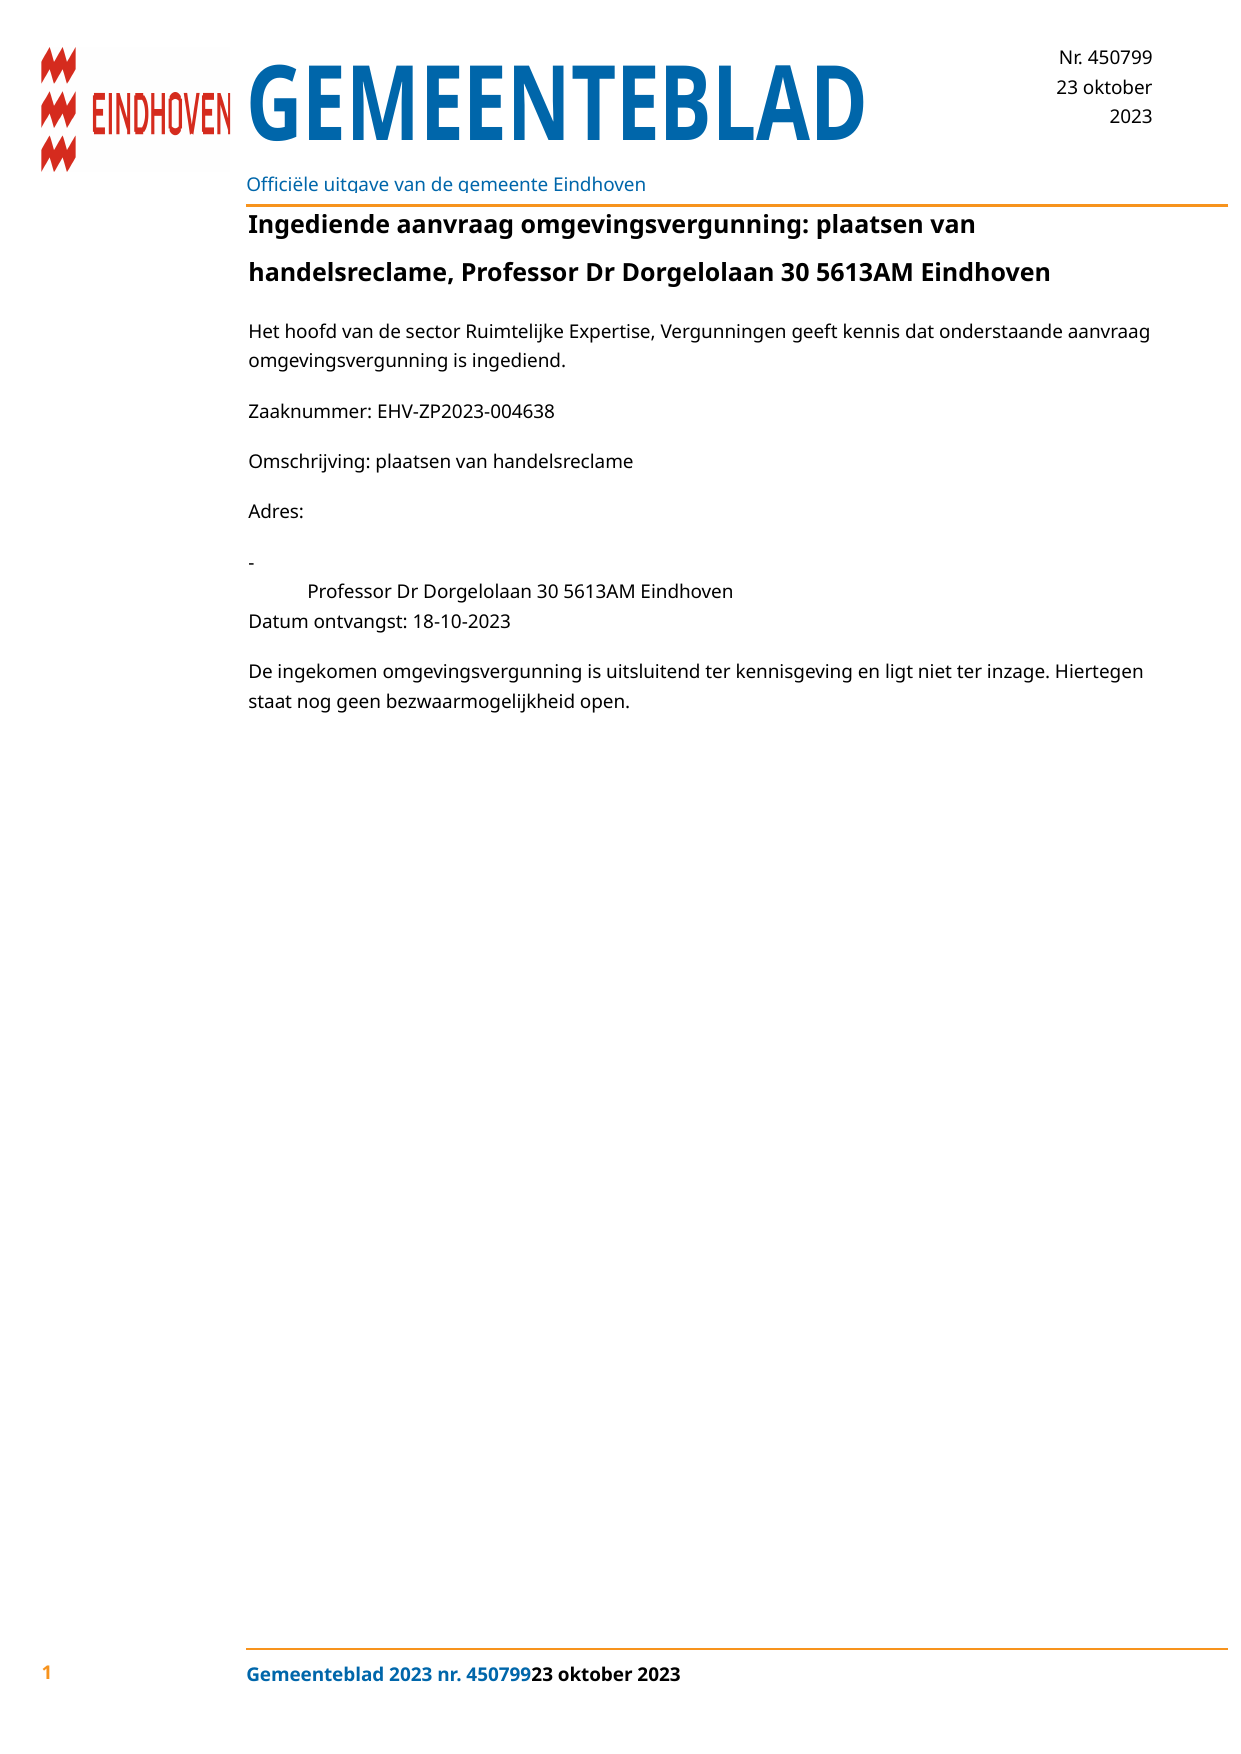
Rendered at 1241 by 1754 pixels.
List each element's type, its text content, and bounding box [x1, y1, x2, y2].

text Zaaknummer: EHV-ZP2023-004638 [248, 398, 1152, 424]
text De ingekomen omgevingsvergunning is uitsluitend ter kennisgeving en ligt niet ter inzage. Hiertegen staat nog geen bezwaarmogelijkheid open. [248, 659, 1152, 714]
list Professor Dr Dorgelolaan 30 5613AM Eindhoven [248, 579, 1152, 604]
text Het hoofd van de sector Ruimtelijke Expertise, Vergunningen geeft kennis dat onderstaande aanvraag omgevingsvergunning is ingediend. [248, 318, 1152, 373]
text Ingediende aanvraag omgevingsvergunning: plaatsen van handelsreclame, Professor Dr Dorgelolaan 30 5613AM Eindhoven [248, 207, 1152, 288]
text Omschrijving: plaatsen van handelsreclame [248, 448, 1152, 474]
picture [41, 47, 231, 172]
text Datum ontvangst: 18-10-2023 [248, 608, 1152, 634]
text Adres: [248, 499, 1152, 524]
